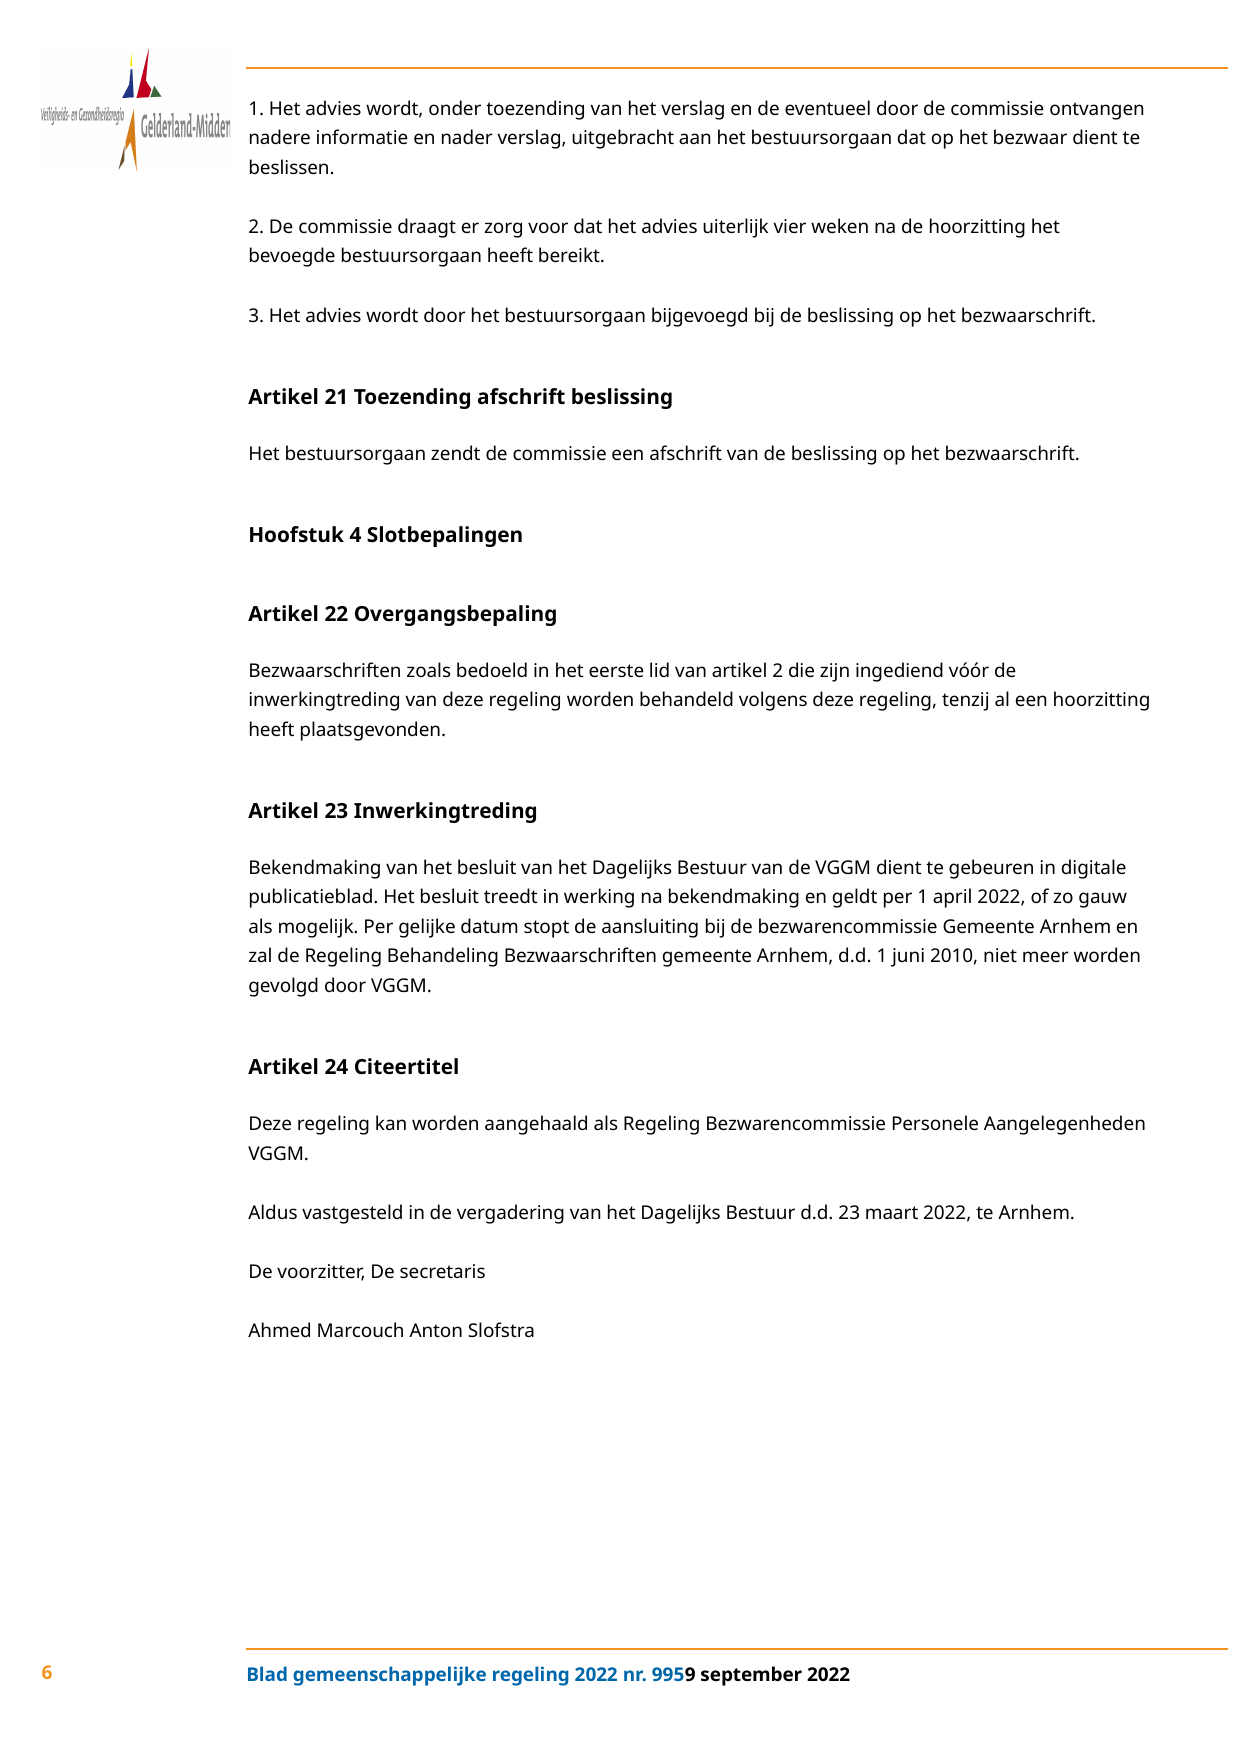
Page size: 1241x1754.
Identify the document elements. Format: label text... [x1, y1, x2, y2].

text 3. Het advies wordt door het bestuursorgaan bijgevoegd bij de beslissing op het bezwaarschrift. [248, 302, 1152, 328]
text 2. De commissie draagt er zorg voor dat het advies uiterlijk vier weken na de hoorzitting het bevoegde bestuursorgaan heeft bereikt. [248, 213, 1152, 268]
text Artikel 24 Citeertitel [248, 1052, 1152, 1081]
text Hoofstuk 4 Slotbepalingen [248, 520, 1152, 548]
text Bekendmaking van het besluit van het Dagelijks Bestuur van de VGGM dient te gebeuren in digitale publicatieblad. Het besluit treedt in werking na bekendmaking en geldt per 1 april 2022, of zo gauw als mogelijk. Per gelijke datum stopt de aansluiting bij de bezwarencommissie Gemeente Arnhem en zal de Regeling Behandeling Bezwaarschriften gemeente Arnhem, d.d. 1 juni 2010, niet meer worden gevolgd door VGGM. [248, 854, 1152, 998]
text De voorzitter, De secretaris [248, 1258, 1152, 1284]
text Ahmed Marcouch Anton Slofstra [248, 1317, 1152, 1343]
text Het bestuursorgaan zendt de commissie een afschrift van de beslissing op het bezwaarschrift. [248, 440, 1152, 466]
text Bezwaarschriften zoals bedoeld in het eerste lid van artikel 2 die zijn ingediend vóór de inwerkingtreding van deze regeling worden behandeld volgens deze regeling, tenzij al een hoorzitting heeft plaatsgevonden. [248, 657, 1152, 742]
text Artikel 22 Overgangsbepaling [248, 599, 1152, 627]
picture [41, 47, 231, 172]
text Artikel 21 Toezending afschrift beslissing [248, 382, 1152, 410]
text Aldus vastgesteld in de vergadering van het Dagelijks Bestuur d.d. 23 maart 2022, te Arnhem. [248, 1199, 1152, 1225]
text Artikel 23 Inwerkingtreding [248, 796, 1152, 824]
text 1. Het advies wordt, onder toezending van het verslag en de eventueel door de commissie ontvangen nadere informatie en nader verslag, uitgebracht aan het bestuursorgaan dat op het bezwaar dient te beslissen. [248, 95, 1152, 180]
text Deze regeling kan worden aangehaald als Regeling Bezwarencommissie Personele Aangelegenheden VGGM. [248, 1110, 1152, 1166]
